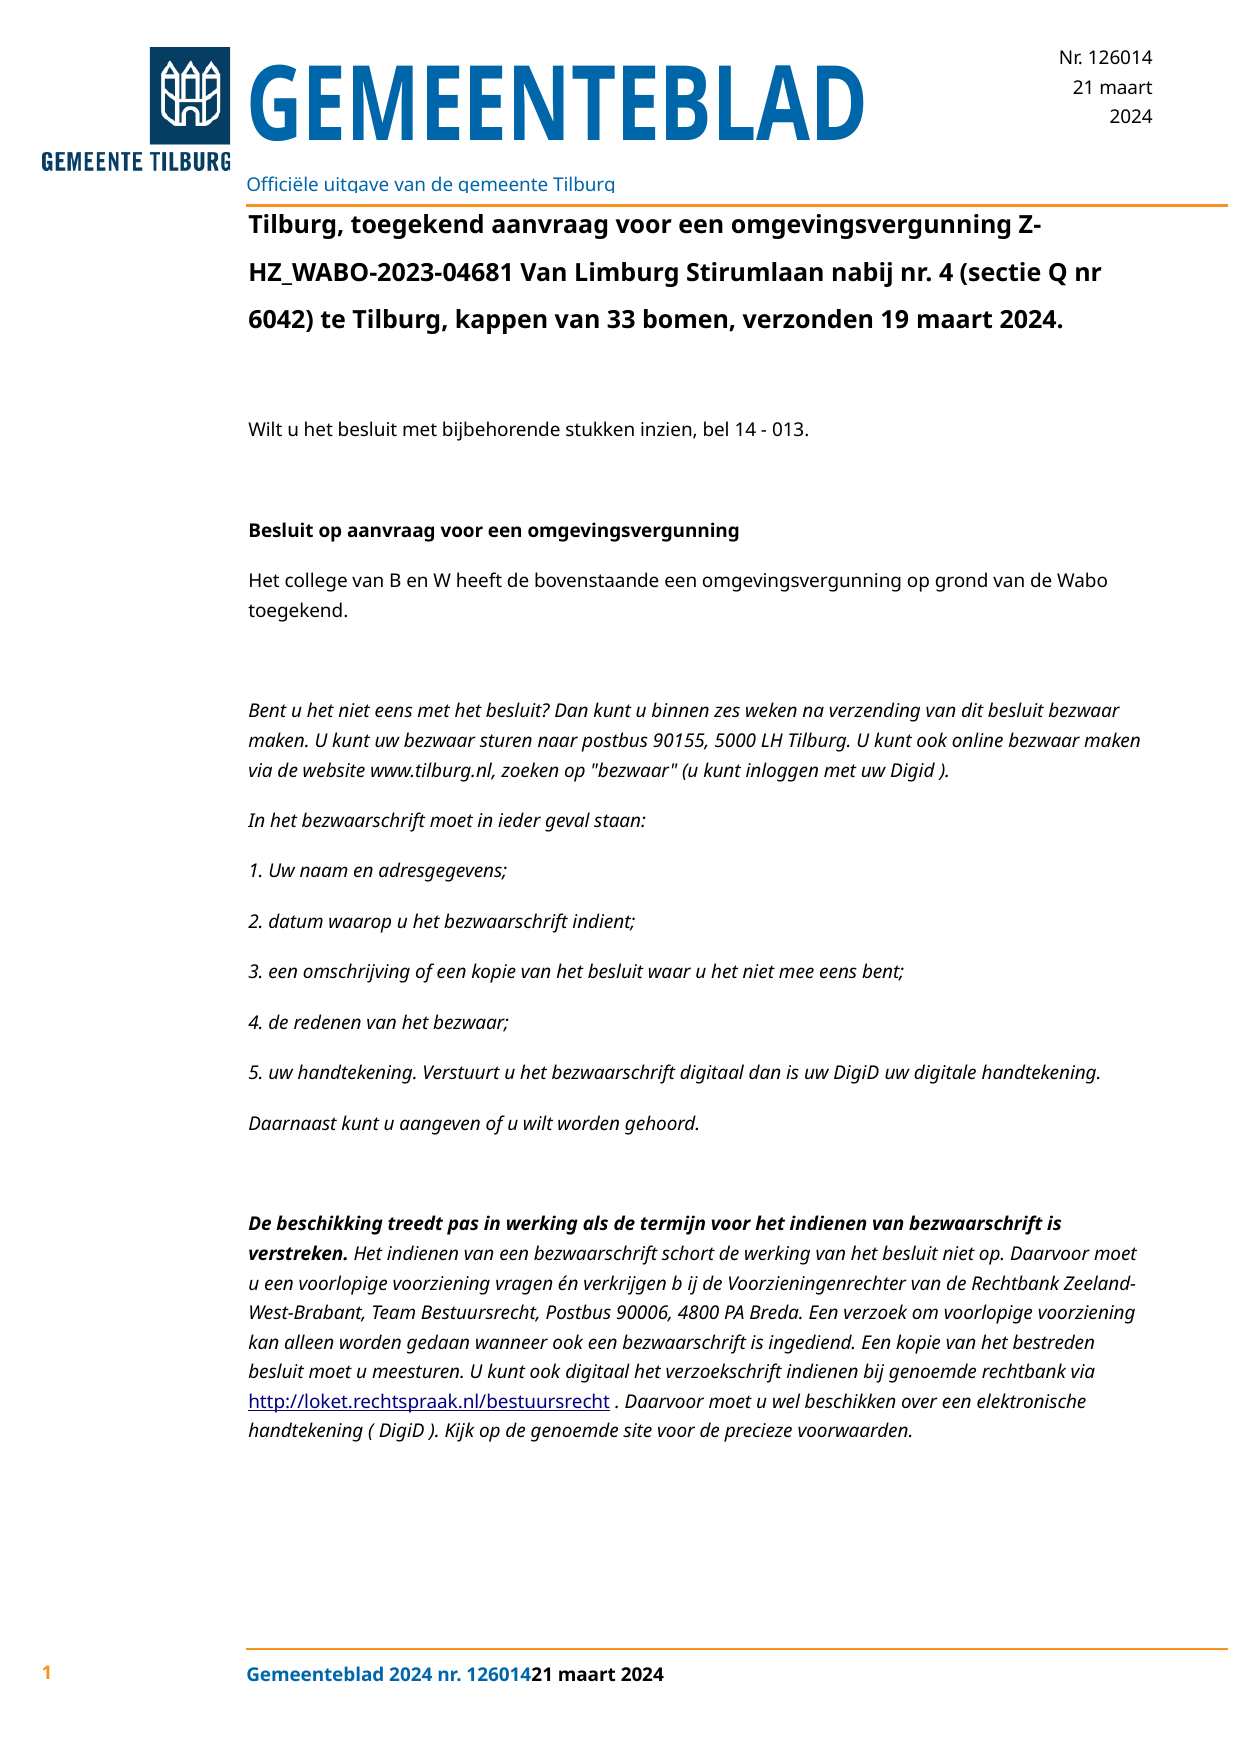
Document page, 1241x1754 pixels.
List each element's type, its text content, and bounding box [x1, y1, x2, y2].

text Daarnaast kunt u aangeven of u wilt worden gehoord. [248, 1110, 1152, 1135]
text Het college van B en W heeft de bovenstaande een omgevingsvergunning op grond van de Wabo toegekend. [248, 567, 1152, 622]
text 2. datum waarop u het bezwaarschrift indient; [248, 908, 1152, 934]
picture [41, 47, 231, 172]
text 1. Uw naam en adresgegevens; [248, 858, 1152, 883]
text De beschikking treedt pas in werking als de termijn voor het indienen van bezwaarschrift is verstreken. Het indienen van een bezwaarschrift schort de werking van het besluit niet op. Daarvoor moet u een voorlopige voorziening vragen én verkrijgen b ij de Voorzieningenrechter van de Rechtbank Zeeland-West-Brabant, Team Bestuursrecht, Postbus 90006, 4800 PA Breda. Een verzoek om voorlopige voorziening kan alleen worden gedaan wanneer ook een bezwaarschrift is ingediend. Een kopie van het bestreden besluit moet u meesturen. U kunt ook digitaal het verzoekschrift indienen bij genoemde rechtbank via http://loket.rechtspraak.nl/bestuursrecht . Daarvoor moet u wel beschikken over een elektronische handtekening ( DigiD ). Kijk op de genoemde site voor de precieze voorwaarden. [248, 1211, 1152, 1443]
text Wilt u het besluit met bijbehorende stukken inzien, bel 14 - 013. [248, 416, 1152, 442]
text Tilburg, toegekend aanvraag voor een omgevingsvergunning Z-HZ_WABO-2023-04681 Van Limburg Stirumlaan nabij nr. 4 (sectie Q nr 6042) te Tilburg, kappen van 33 bomen, verzonden 19 maart 2024. [248, 207, 1152, 336]
text 3. een omschrijving of een kopie van het besluit waar u het niet mee eens bent; [248, 958, 1152, 984]
text Besluit op aanvraag voor een omgevingsvergunning [248, 517, 1152, 542]
text Bent u het niet eens met het besluit? Dan kunt u binnen zes weken na verzending van dit besluit bezwaar maken. U kunt uw bezwaar sturen naar postbus 90155, 5000 LH Tilburg. U kunt ook online bezwaar maken via de website www.tilburg.nl, zoeken op "bezwaar" (u kunt inloggen met uw Digid ). [248, 698, 1152, 782]
text 5. uw handtekening. Verstuurt u het bezwaarschrift digitaal dan is uw DigiD uw digitale handtekening. [248, 1059, 1152, 1085]
text In het bezwaarschrift moet in ieder geval staan: [248, 807, 1152, 833]
text 4. de redenen van het bezwaar; [248, 1009, 1152, 1034]
